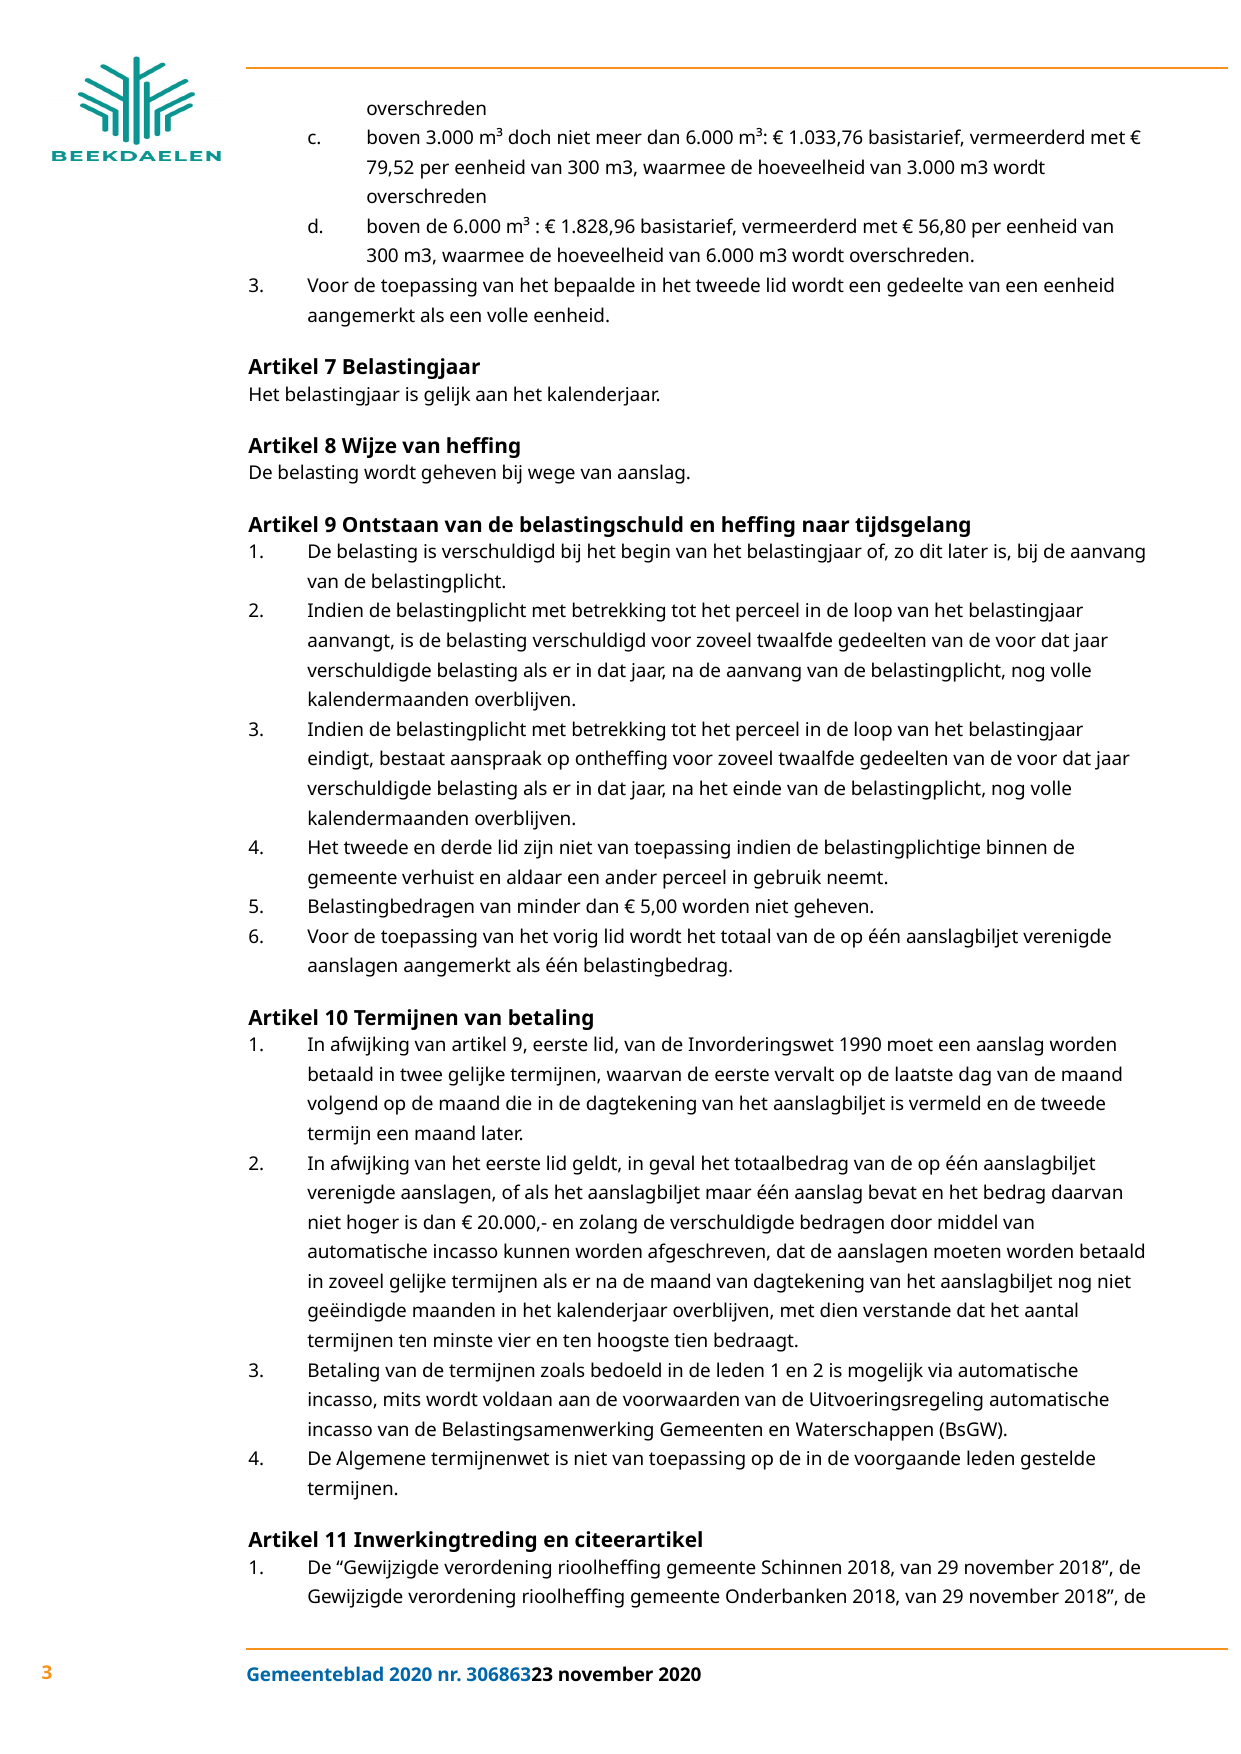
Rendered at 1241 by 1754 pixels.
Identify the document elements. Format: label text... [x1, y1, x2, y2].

list Voor de toepassing van het bepaalde in het tweede lid wordt een gedeelte van een eenheid aangemerkt als een volle eenheid. [248, 272, 1152, 328]
text Artikel 9 Ontstaan van de belastingschuld en heffing naar tijdsgelang [248, 510, 1152, 538]
text Artikel 7 Belastingjaar [248, 352, 1152, 381]
text Het belastingjaar is gelijk aan het kalenderjaar. [248, 381, 1152, 406]
text De belasting wordt geheven bij wege van aanslag. [248, 459, 1152, 485]
list In afwijking van het eerste lid geldt, in geval het totaalbedrag van de op één aanslagbiljet verenigde aanslagen, of als het aanslagbiljet maar één aanslag bevat en het bedrag daarvan niet hoger is dan € 20.000,- en zolang de verschuldigde bedragen door middel van automatische incasso kunnen worden afgeschreven, dat de aanslagen moeten worden betaald in zoveel gelijke termijnen als er na de maand van dagtekening van het aanslagbiljet nog niet geëindigde maanden in het kalenderjaar overblijven, met dien verstande dat het aantal termijnen ten minste vier en ten hoogste tien bedraagt. [248, 1150, 1152, 1353]
picture [41, 47, 231, 172]
list Indien de belastingplicht met betrekking tot het perceel in de loop van het belastingjaar eindigt, bestaat aanspraak op ontheffing voor zoveel twaalfde gedeelten van de voor dat jaar verschuldigde belasting als er in dat jaar, na het einde van de belastingplicht, nog volle kalendermaanden overblijven. [248, 716, 1152, 830]
list De Algemene termijnenwet is niet van toepassing op de in de voorgaande leden gestelde termijnen. [248, 1446, 1152, 1501]
list Betaling van de termijnen zoals bedoeld in de leden 1 en 2 is mogelijk via automatische incasso, mits wordt voldaan aan de voorwaarden van de Uitvoeringsregeling automatische incasso van de Belastingsamenwerking Gemeenten en Waterschappen (BsGW). [248, 1357, 1152, 1442]
list Indien de belastingplicht met betrekking tot het perceel in de loop van het belastingjaar aanvangt, is de belasting verschuldigd voor zoveel twaalfde gedeelten van de voor dat jaar verschuldigde belasting als er in dat jaar, na de aanvang van de belastingplicht, nog volle kalendermaanden overblijven. [248, 598, 1152, 712]
list Belastingbedragen van minder dan € 5,00 worden niet geheven. [248, 893, 1152, 919]
text Artikel 11 Inwerkingtreding en citeerartikel [248, 1526, 1152, 1554]
list De belasting is verschuldigd bij het begin van het belastingjaar of, zo dit later is, bij de aanvang van de belastingplicht. [248, 538, 1152, 594]
list boven 3.000 m³ doch niet meer dan 6.000 m³: € 1.033,76 basistarief, vermeerderd met € 79,52 per eenheid van 300 m3, waarmee de hoeveelheid van 3.000 m3 wordt overschreden [307, 124, 1152, 209]
list overschreden [307, 95, 1152, 121]
list Voor de toepassing van het vorig lid wordt het totaal van de op één aanslagbiljet verenigde aanslagen aangemerkt als één belastingbedrag. [248, 923, 1152, 978]
text Artikel 10 Termijnen van betaling [248, 1003, 1152, 1031]
list boven de 6.000 m³ : € 1.828,96 basistarief, vermeerderd met € 56,80 per eenheid van 300 m3, waarmee de hoeveelheid van 6.000 m3 wordt overschreden. [307, 213, 1152, 268]
list Het tweede en derde lid zijn niet van toepassing indien de belastingplichtige binnen de gemeente verhuist en aldaar een ander perceel in gebruik neemt. [248, 834, 1152, 889]
list In afwijking van artikel 9, eerste lid, van de Invorderingswet 1990 moet een aanslag worden betaald in twee gelijke termijnen, waarvan de eerste vervalt op de laatste dag van de maand volgend op de maand die in de dagtekening van het aanslagbiljet is vermeld en de tweede termijn een maand later. [248, 1031, 1152, 1146]
text Artikel 8 Wijze van heffing [248, 431, 1152, 459]
list De “Gewijzigde verordening rioolheffing gemeente Schinnen 2018, van 29 november 2018”, de Gewijzigde verordening rioolheffing gemeente Onderbanken 2018, van 29 november 2018”, de [248, 1554, 1152, 1609]
